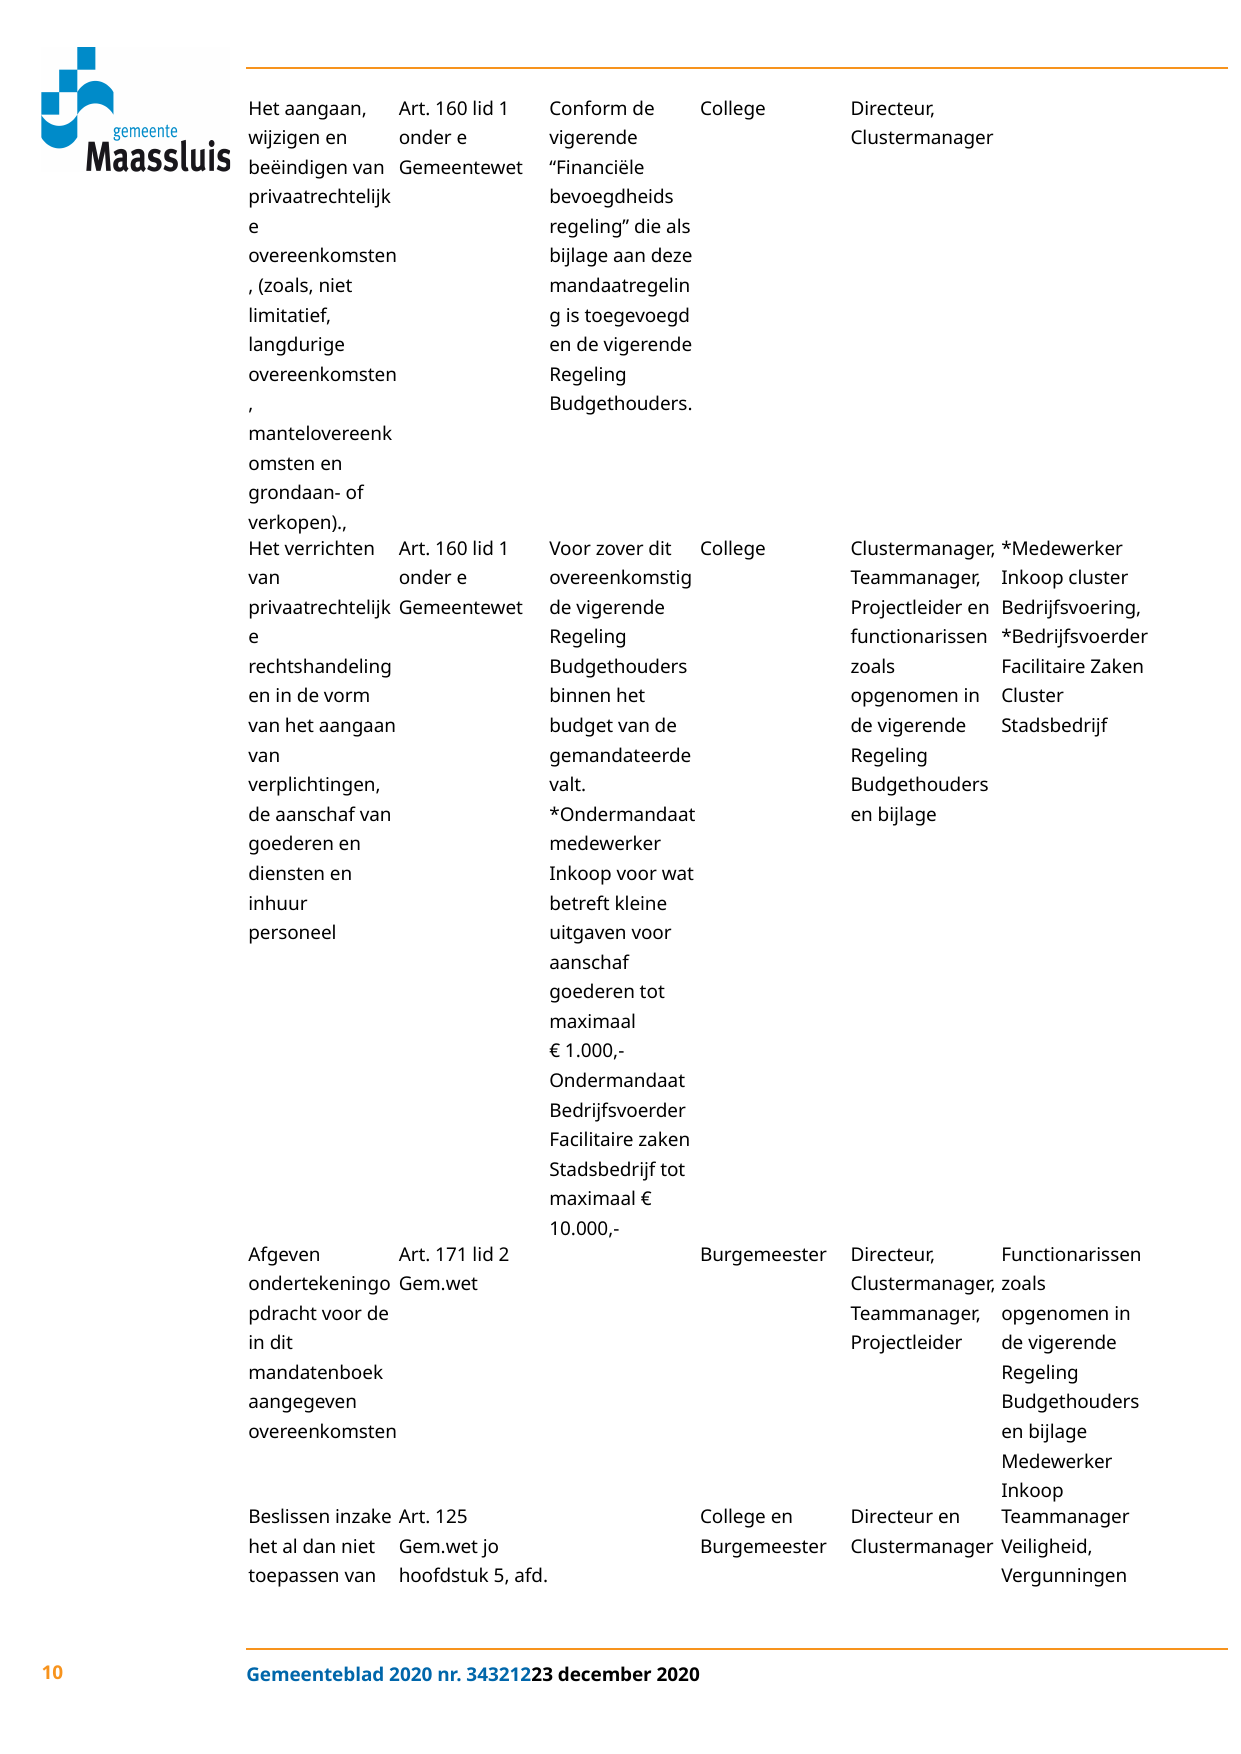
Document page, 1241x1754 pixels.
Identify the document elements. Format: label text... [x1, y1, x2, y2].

table_cell *Medewerker Inkoop cluster Bedrijfsvoering, *Bedrijfsvoerder Facilitaire Zaken Cluster Stadsbedrijf [1001, 535, 1152, 1241]
table_cell College en Burgemeester [700, 1503, 850, 1588]
table_cell [549, 1241, 700, 1503]
table_cell Directeur, Clustermanager, Teammanager, Projectleider [850, 1241, 1001, 1503]
table_cell Art. 125 Gem.wet jo hoofdstuk 5, afd. [399, 1503, 549, 1588]
table_cell Beslissen inzake het al dan niet toepassen van [248, 1503, 398, 1588]
table_cell [549, 1503, 700, 1588]
table_cell Clustermanager, Teammanager, Projectleider en functionarissen zoals opgenomen in de vigerende Regeling Budgethouders en bijlage [850, 535, 1001, 1241]
table_cell Art. 160 lid 1 onder e Gemeentewet [399, 535, 549, 1241]
table_cell Het verrichten van privaatrechtelijke rechtshandelingen in de vorm van het aangaan van verplichtingen, de aanschaf van goederen en diensten en inhuur personeel [248, 535, 398, 1241]
table_cell Directeur, Clustermanager [850, 95, 1001, 535]
table_cell Het aangaan, wijzigen en beëindigen van privaatrechtelijke overeenkomsten, (zoals, niet limitatief, langdurige overeenkomsten, mantelovereenkomsten en grondaan- of verkopen)., [248, 95, 398, 535]
table_cell Afgeven ondertekeningopdracht voor de in dit mandatenboek aangegeven overeenkomsten [248, 1241, 398, 1503]
table_cell Functionarissen zoals opgenomen in de vigerende Regeling Budgethouders en bijlage Medewerker Inkoop [1001, 1241, 1152, 1503]
table_cell Burgemeester [700, 1241, 850, 1503]
table_cell College [700, 95, 850, 535]
table_cell Conform de vigerende “Financiële bevoegdheids regeling” die als bijlage aan deze mandaatregeling is toegevoegd en de vigerende Regeling Budgethouders. [549, 95, 700, 535]
table_cell College [700, 535, 850, 1241]
table_cell [1001, 95, 1152, 535]
picture [41, 47, 231, 172]
table_cell Art. 171 lid 2 Gem.wet [399, 1241, 549, 1503]
picture [41, 47, 77, 92]
table_cell Directeur en Clustermanager [850, 1503, 1001, 1588]
table_cell Teammanager Veiligheid, Vergunningen [1001, 1503, 1152, 1588]
table_cell Voor zover dit overeenkomstig de vigerende Regeling Budgethouders binnen het budget van de gemandateerde valt. *Ondermandaat medewerker Inkoop voor wat betreft kleine uitgaven voor aanschaf goederen tot maximaal € 1.000,- Ondermandaat Bedrijfsvoerder Facilitaire zaken Stadsbedrijf tot maximaal € 10.000,- [549, 535, 700, 1241]
table_cell Art. 160 lid 1 onder e Gemeentewet [399, 95, 549, 535]
